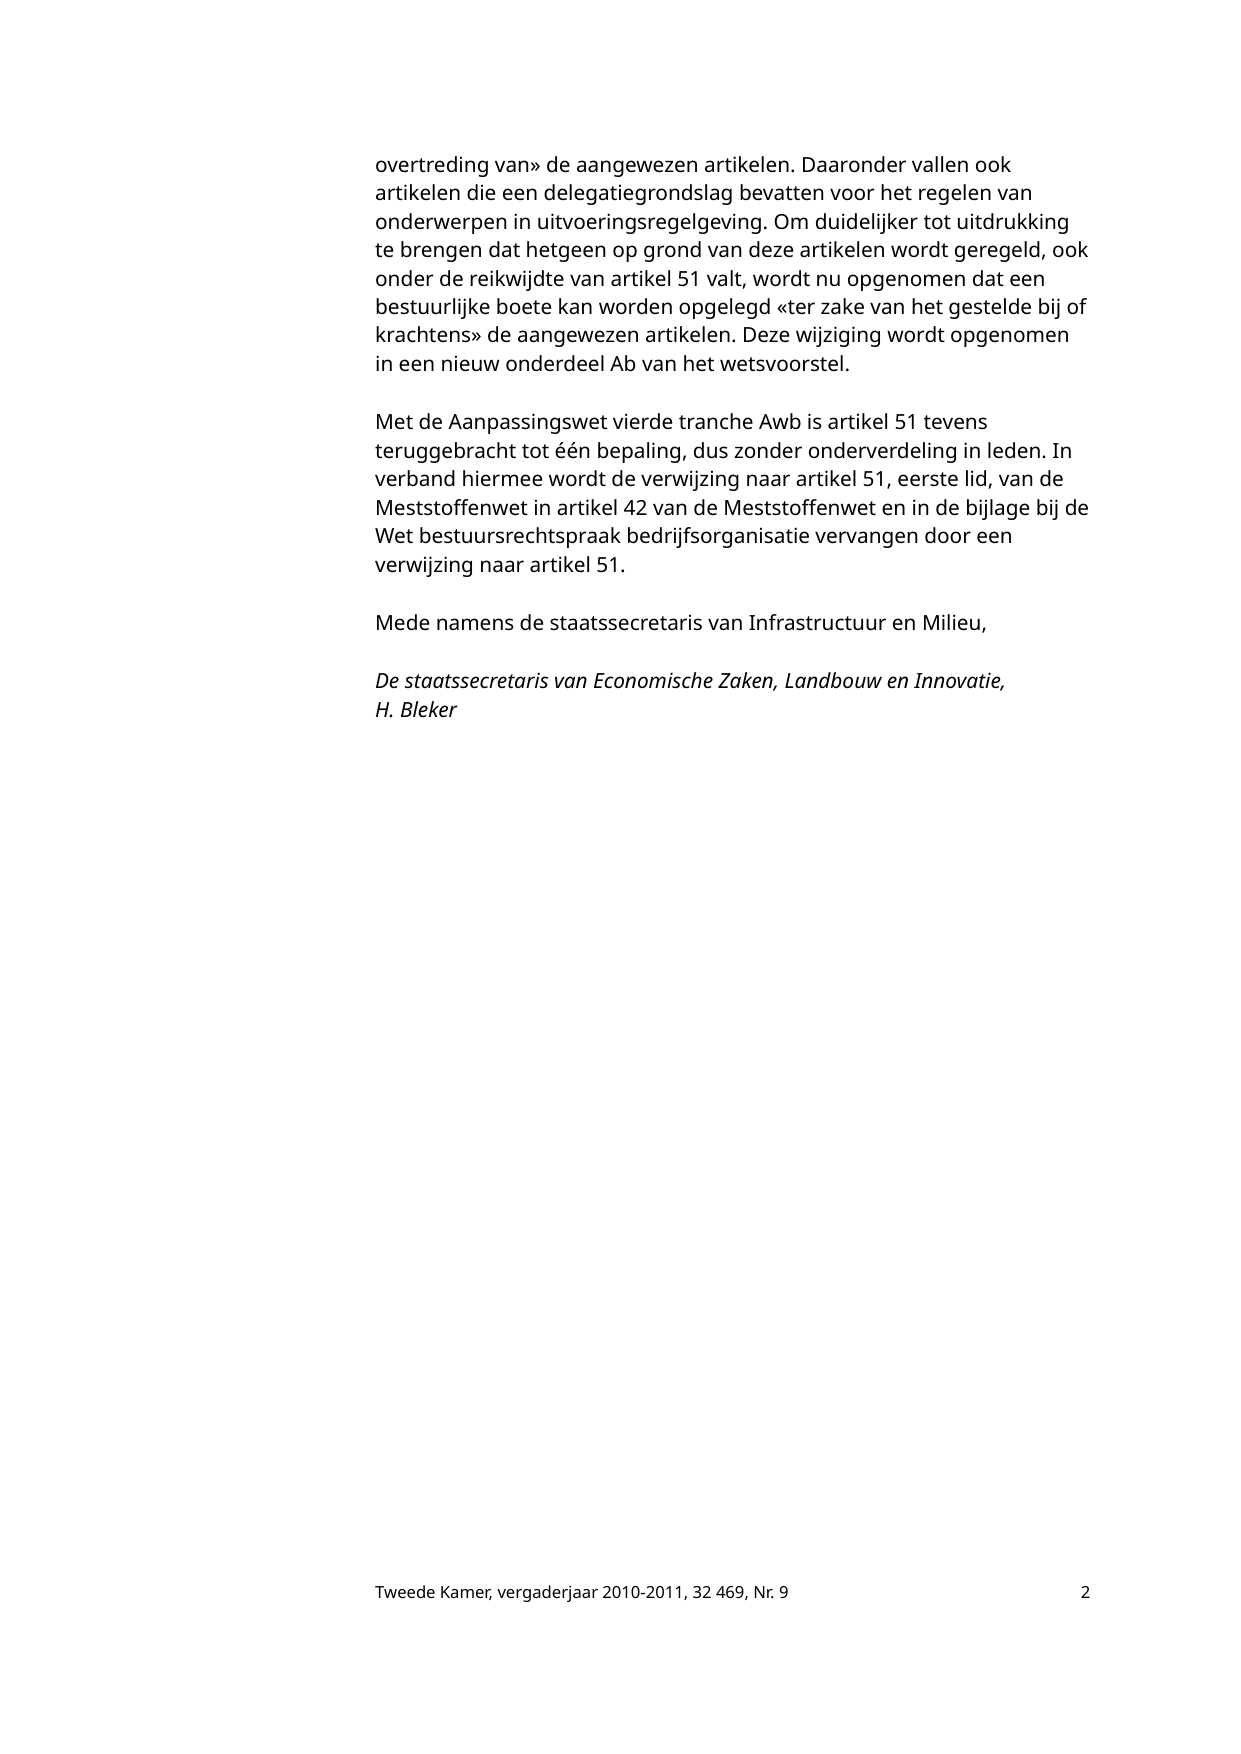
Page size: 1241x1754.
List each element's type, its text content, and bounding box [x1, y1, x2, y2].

text overtreding van» de aangewezen artikelen. Daaronder vallen ook artikelen die een delegatiegrondslag bevatten voor het regelen van onderwerpen in uitvoeringsregelgeving. Om duidelijker tot uitdrukking te brengen dat hetgeen op grond van deze artikelen wordt geregeld, ook onder de reikwijdte van artikel 51 valt, wordt nu opgenomen dat een bestuurlijke boete kan worden opgelegd «ter zake van het gestelde bij of krachtens» de aangewezen artikelen. Deze wijziging wordt opgenomen in een nieuw onderdeel Ab van het wetsvoorstel. [375, 150, 1090, 377]
text Mede namens de staatssecretaris van Infrastructuur en Milieu, [375, 608, 1090, 637]
text Met de Aanpassingswet vierde tranche Awb is artikel 51 tevens teruggebracht tot één bepaling, dus zonder onderverdeling in leden. In verband hiermee wordt de verwijzing naar artikel 51, eerste lid, van de Meststoffenwet in artikel 42 van de Meststoffenwet en in de bijlage bij de Wet bestuursrechtspraak bedrijfsorganisatie vervangen door een verwijzing naar artikel 51. [375, 407, 1090, 578]
text De staatssecretaris van Economische Zaken, Landbouw en Innovatie, [375, 667, 1090, 695]
text H. Bleker [375, 695, 1090, 723]
